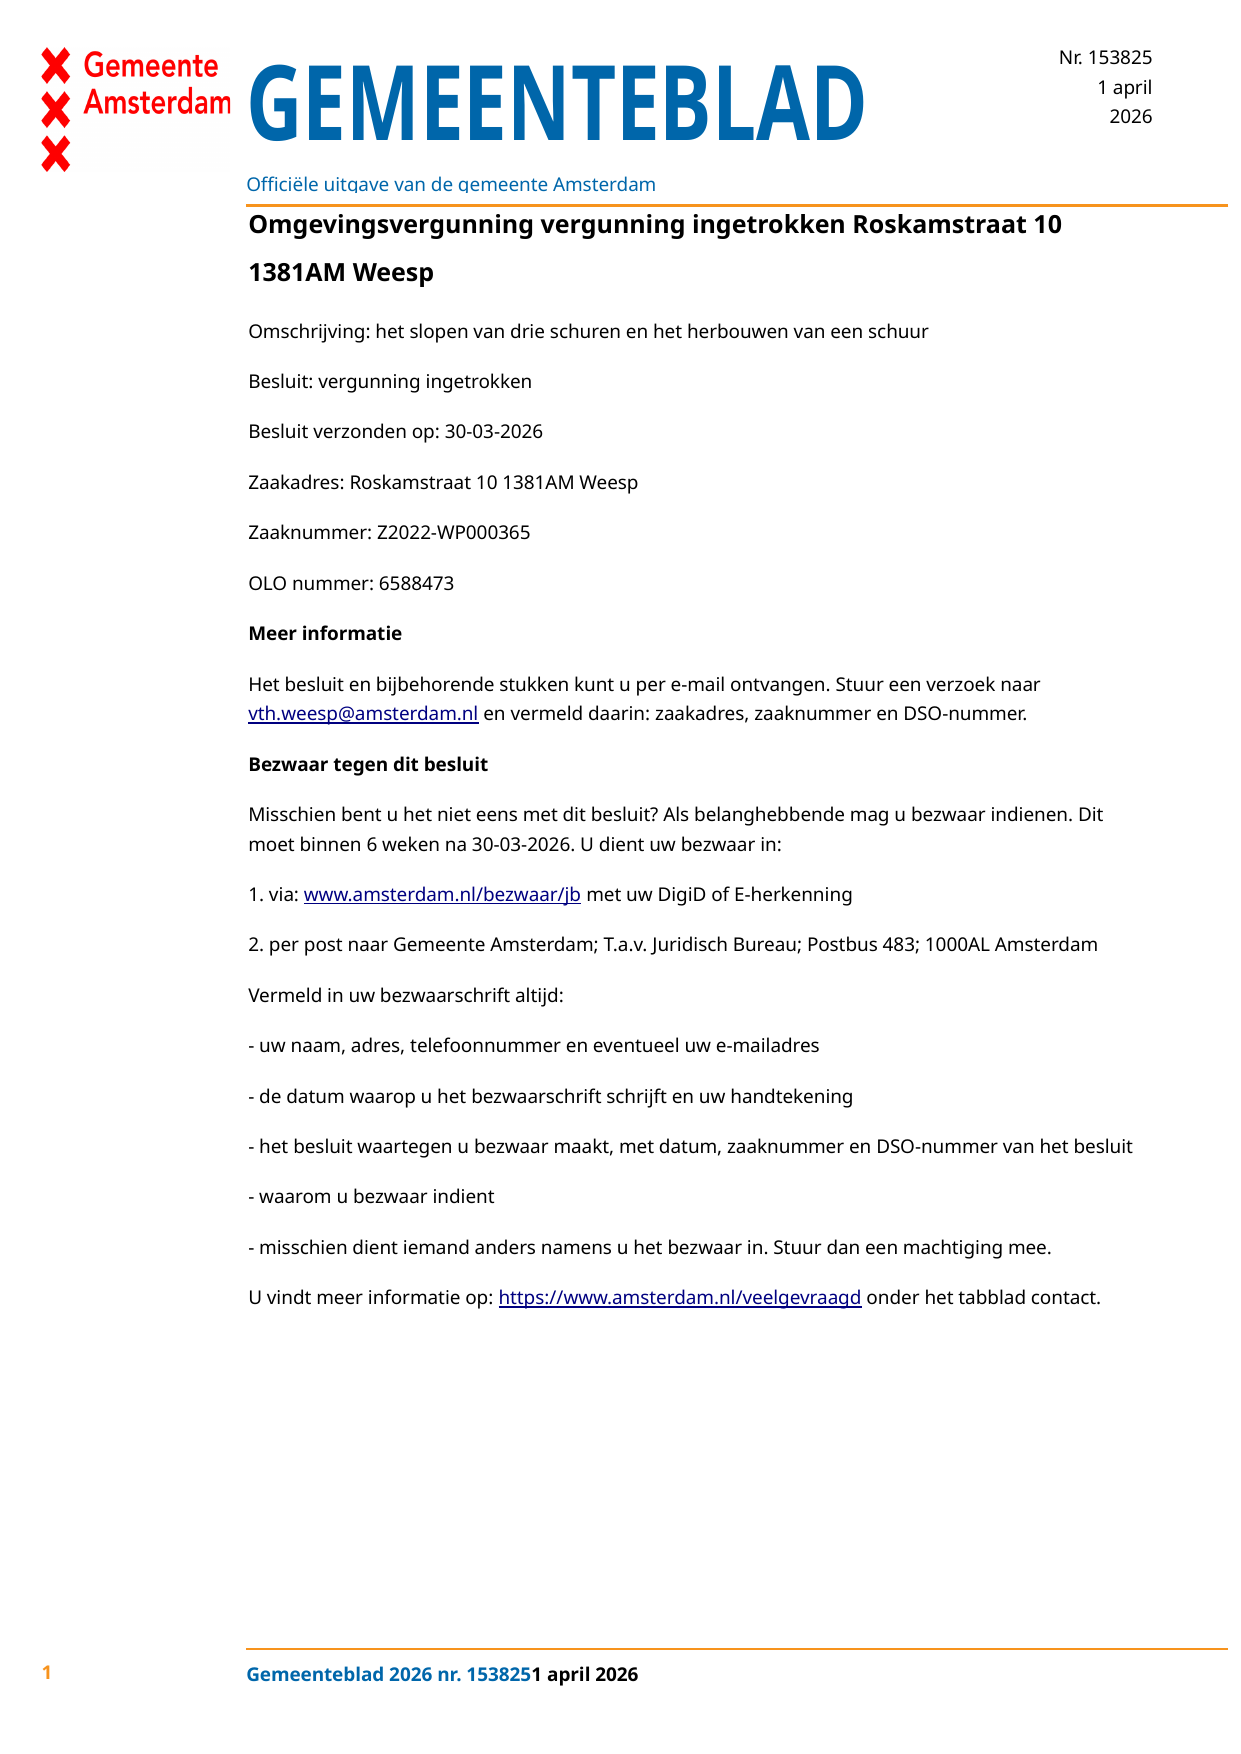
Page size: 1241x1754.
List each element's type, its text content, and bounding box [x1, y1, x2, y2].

text Omschrijving: het slopen van drie schuren en het herbouwen van een schuur [248, 318, 1152, 344]
text - de datum waarop u het bezwaarschrift schrijft en uw handtekening [248, 1083, 1152, 1109]
text Zaakadres: Roskamstraat 10 1381AM Weesp [248, 469, 1152, 495]
text U vindt meer informatie op: https://www.amsterdam.nl/veelgevraagd onder het tabblad contact. [248, 1284, 1152, 1310]
text Vermeld in uw bezwaarschrift altijd: [248, 982, 1152, 1008]
text 1. via: www.amsterdam.nl/bezwaar/jb met uw DigiD of E-herkenning [248, 881, 1152, 907]
text Omgevingsvergunning vergunning ingetrokken Roskamstraat 10 1381AM Weesp [248, 207, 1152, 288]
text Besluit: vergunning ingetrokken [248, 368, 1152, 394]
text Bezwaar tegen dit besluit [248, 751, 1152, 777]
text Meer informatie [248, 620, 1152, 646]
text Misschien bent u het niet eens met dit besluit? Als belanghebbende mag u bezwaar indienen. Dit moet binnen 6 weken na 30-03-2026. U dient uw bezwaar in: [248, 801, 1152, 857]
text - uw naam, adres, telefoonnummer en eventueel uw e-mailadres [248, 1032, 1152, 1058]
text - misschien dient iemand anders namens u het bezwaar in. Stuur dan een machtiging mee. [248, 1234, 1152, 1260]
text - waarom u bezwaar indient [248, 1184, 1152, 1209]
picture [41, 47, 231, 172]
text Het besluit en bijbehorende stukken kunt u per e-mail ontvangen. Stuur een verzoek naar vth.weesp@amsterdam.nl en vermeld daarin: zaakadres, zaaknummer en DSO-nummer. [248, 671, 1152, 726]
text OLO nummer: 6588473 [248, 570, 1152, 596]
text - het besluit waartegen u bezwaar maakt, met datum, zaaknummer en DSO-nummer van het besluit [248, 1133, 1152, 1159]
text Besluit verzonden op: 30-03-2026 [248, 419, 1152, 444]
text 2. per post naar Gemeente Amsterdam; T.a.v. Juridisch Bureau; Postbus 483; 1000AL Amsterdam [248, 932, 1152, 957]
text Zaaknummer: Z2022-WP000365 [248, 519, 1152, 545]
